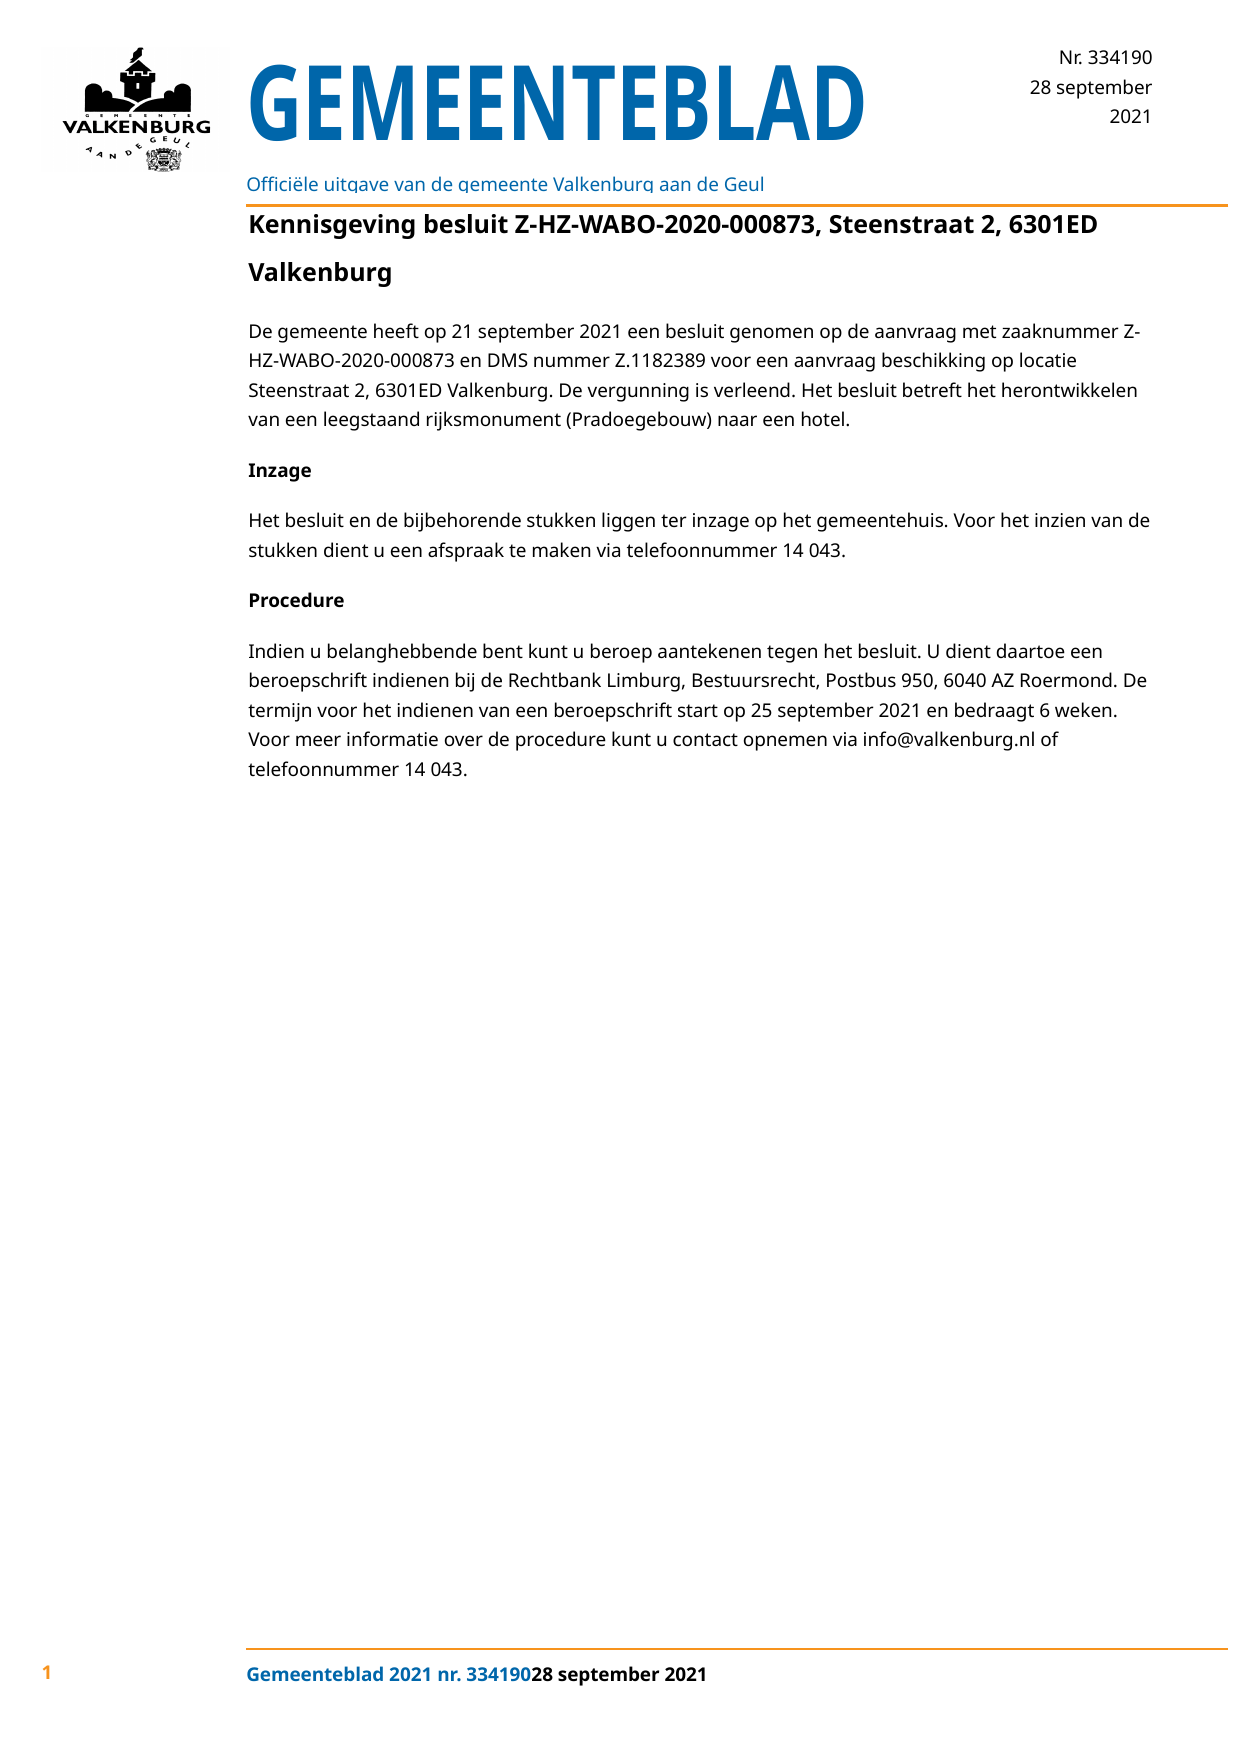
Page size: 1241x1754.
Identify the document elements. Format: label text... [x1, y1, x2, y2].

text Inzage [248, 457, 1152, 483]
text De gemeente heeft op 21 september 2021 een besluit genomen op de aanvraag met zaaknummer Z-HZ-WABO-2020-000873 en DMS nummer Z.1182389 voor een aanvraag beschikking op locatie Steenstraat 2, 6301ED Valkenburg. De vergunning is verleend. Het besluit betreft het herontwikkelen van een leegstaand rijksmonument (Pradoegebouw) naar een hotel. [248, 318, 1152, 432]
picture [41, 47, 231, 172]
text Indien u belanghebbende bent kunt u beroep aantekenen tegen het besluit. U dient daartoe een beroepschrift indienen bij de Rechtbank Limburg, Bestuursrecht, Postbus 950, 6040 AZ Roermond. De termijn voor het indienen van een beroepschrift start op 25 september 2021 en bedraagt 6 weken. Voor meer informatie over de procedure kunt u contact opnemen via info@valkenburg.nl of telefoonnummer 14 043. [248, 638, 1152, 782]
text Procedure [248, 587, 1152, 613]
text Kennisgeving besluit Z-HZ-WABO-2020-000873, Steenstraat 2, 6301ED Valkenburg [248, 207, 1152, 288]
text Het besluit en de bijbehorende stukken liggen ter inzage op het gemeentehuis. Voor het inzien van de stukken dient u een afspraak te maken via telefoonnummer 14 043. [248, 507, 1152, 563]
